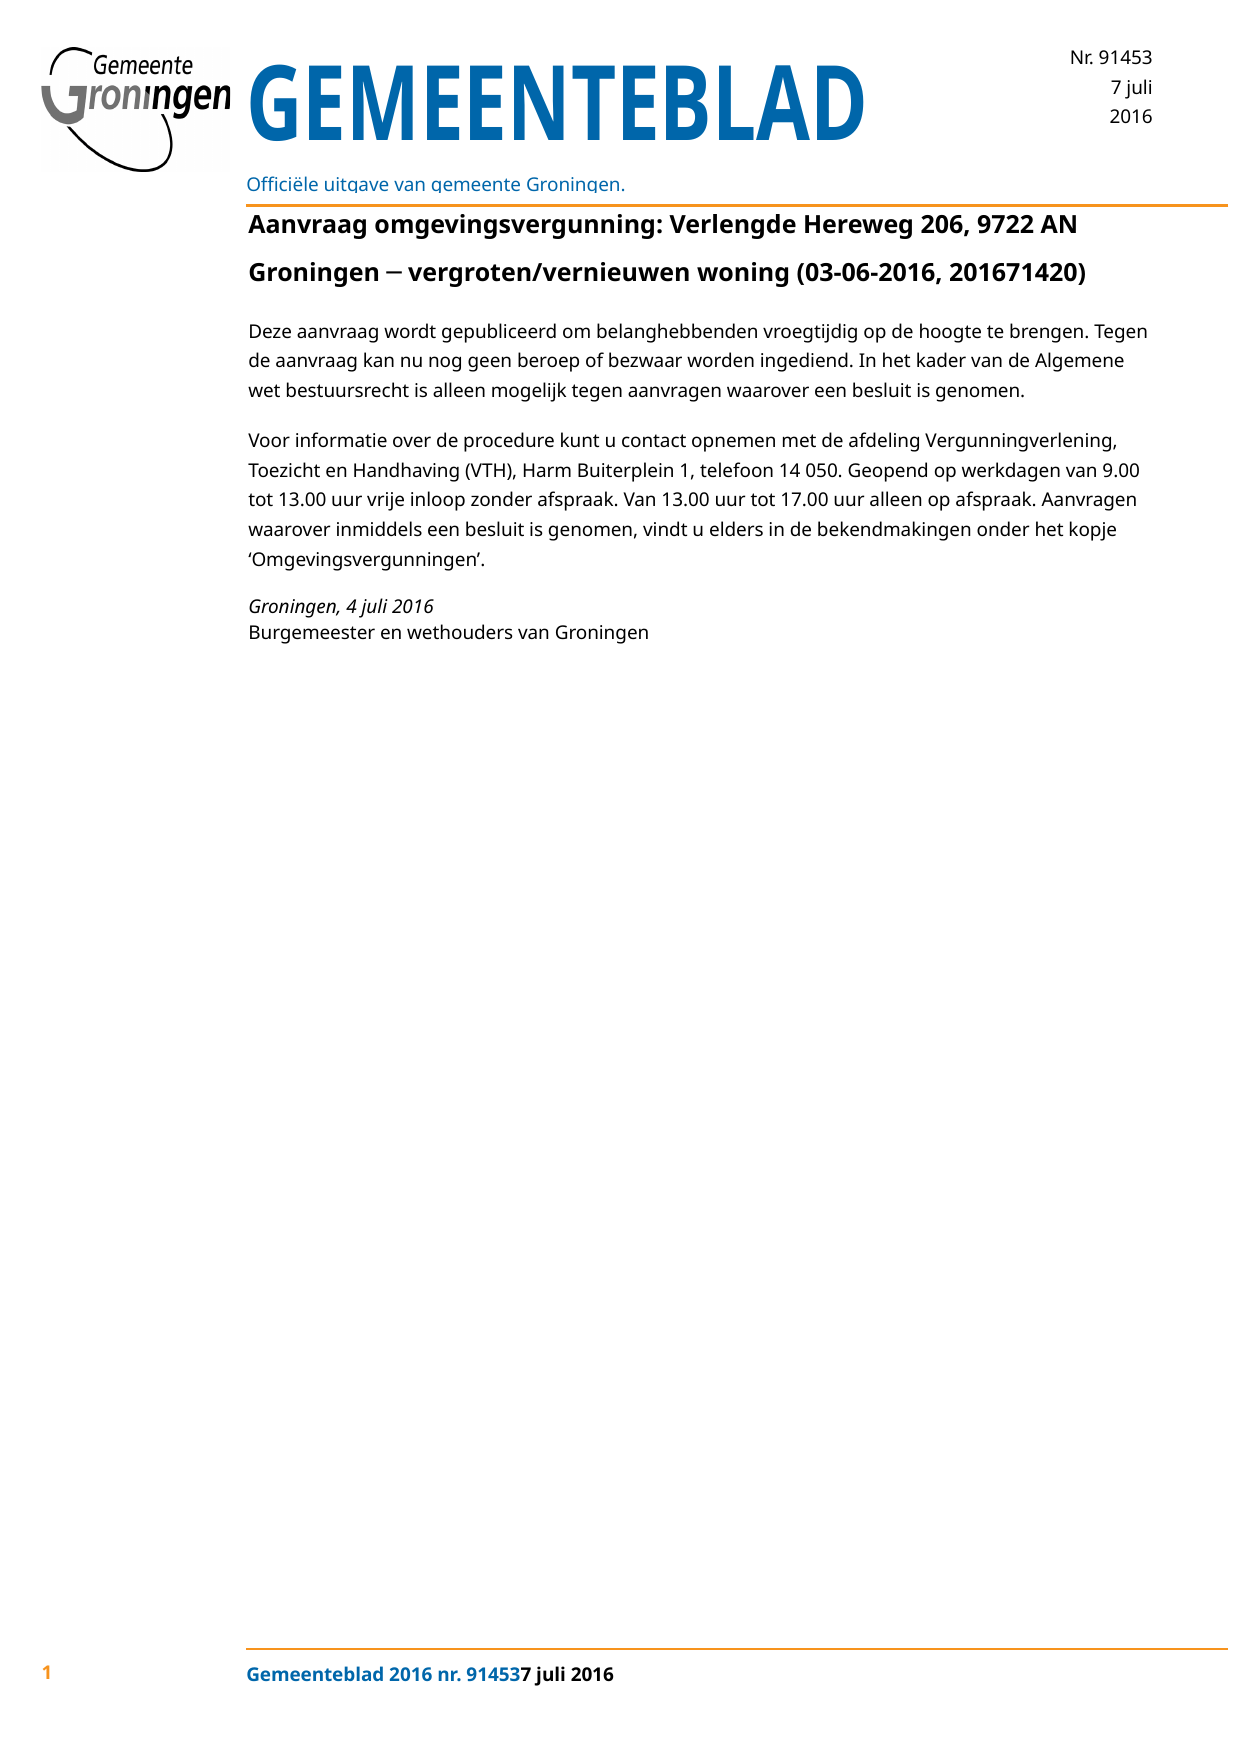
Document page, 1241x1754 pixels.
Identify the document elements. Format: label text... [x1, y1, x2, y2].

text Burgemeester en wethouders van Groningen [248, 619, 1152, 645]
text Voor informatie over de procedure kunt u contact opnemen met de afdeling Vergunningverlening, Toezicht en Handhaving (VTH), Harm Buiterplein 1, telefoon 14 050. Geopend op werkdagen van 9.00 tot 13.00 uur vrije inloop zonder afspraak. Van 13.00 uur tot 17.00 uur alleen op afspraak. Aanvragen waarover inmiddels een besluit is genomen, vindt u elders in de bekendmakingen onder het kopje ‘Omgevingsvergunningen’. [248, 427, 1152, 572]
text Deze aanvraag wordt gepubliceerd om belanghebbenden vroegtijdig op de hoogte te brengen. Tegen de aanvraag kan nu nog geen beroep of bezwaar worden ingediend. In het kader van de Algemene wet bestuursrecht is alleen mogelijk tegen aanvragen waarover een besluit is genomen. [248, 318, 1152, 403]
text Aanvraag omgevingsvergunning: Verlengde Hereweg 206, 9722 AN Groningen ─ vergroten/vernieuwen woning (03-06-2016, 201671420) [248, 207, 1152, 288]
text Groningen, 4 juli 2016 [248, 594, 1152, 619]
picture [41, 47, 231, 172]
